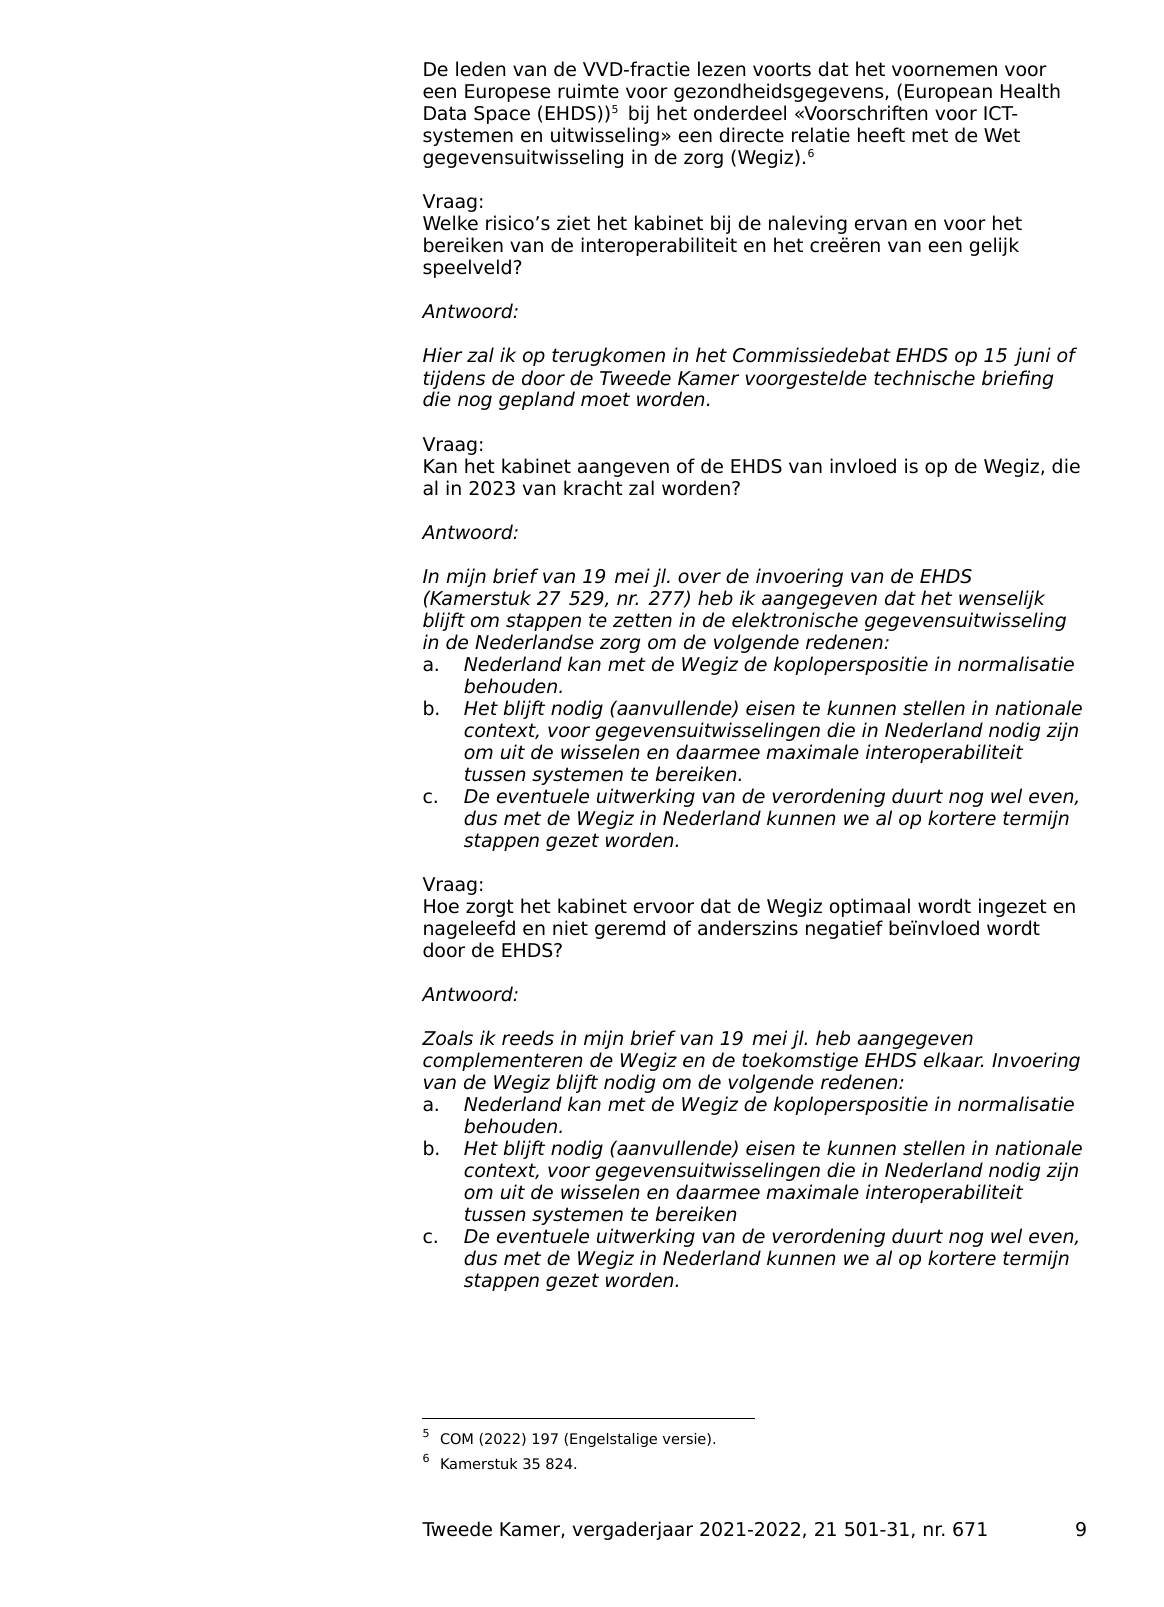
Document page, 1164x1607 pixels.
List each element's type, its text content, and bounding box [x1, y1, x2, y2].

text Kamerstuk 35 824. [422, 1452, 1087, 1474]
text b. Het blijft nodig (aanvullende) eisen te kunnen stellen in nationale context, voor gegevensuitwisselingen die in Nederland nodig zijn om uit de wisselen en daarmee maximale interoperabiliteit tussen systemen te bereiken [422, 1138, 1087, 1226]
subtitle Antwoord: [422, 522, 1087, 544]
text a. Nederland kan met de Wegiz de koploperspositie in normalisatie behouden. [422, 1094, 1087, 1138]
text c. De eventuele uitwerking van de verordening duurt nog wel even, dus met de Wegiz in Nederland kunnen we al op kortere termijn stappen gezet worden. [422, 786, 1087, 852]
text Welke risico’s ziet het kabinet bij de naleving ervan en voor het bereiken van de interoperabiliteit en het creëren van een gelijk speelveld? [422, 213, 1087, 279]
text In mijn brief van 19 mei jl. over de invoering van de EHDS (Kamerstuk 27 529, nr. 277) heb ik aangegeven dat het wenselijk blijft om stappen te zetten in de elektronische gegevensuitwisseling in de Nederlandse zorg om de volgende redenen: [422, 566, 1087, 654]
text c. De eventuele uitwerking van de verordening duurt nog wel even, dus met de Wegiz in Nederland kunnen we al op kortere termijn stappen gezet worden. [422, 1226, 1087, 1292]
text b. Het blijft nodig (aanvullende) eisen te kunnen stellen in nationale context, voor gegevensuitwisselingen die in Nederland nodig zijn om uit de wisselen en daarmee maximale interoperabiliteit tussen systemen te bereiken. [422, 698, 1087, 786]
subtitle Vraag: [422, 191, 1087, 213]
text Hier zal ik op terugkomen in het Commissiedebat EHDS op 15 juni of tijdens de door de Tweede Kamer voorgestelde technische briefing die nog gepland moet worden. [422, 345, 1087, 411]
text De leden van de VVD-fractie lezen voorts dat het voornemen voor een Europese ruimte voor gezondheidsgegevens, (European Health Data Space (EHDS)) bij het onderdeel «Voorschriften voor ICT-systemen en uitwisseling» een directe relatie heeft met de Wet gegevensuitwisseling in de zorg (Wegiz). [422, 59, 1087, 169]
subtitle Antwoord: [422, 984, 1087, 1006]
text Zoals ik reeds in mijn brief van 19 mei jl. heb aangegeven complementeren de Wegiz en de toekomstige EHDS elkaar. Invoering van de Wegiz blijft nodig om de volgende redenen: [422, 1028, 1087, 1094]
text Kan het kabinet aangeven of de EHDS van invloed is op de Wegiz, die al in 2023 van kracht zal worden? [422, 456, 1087, 499]
subtitle Antwoord: [422, 301, 1087, 323]
subtitle Vraag: [422, 433, 1087, 456]
text Hoe zorgt het kabinet ervoor dat de Wegiz optimaal wordt ingezet en nageleefd en niet geremd of anderszins negatief beïnvloed wordt door de EHDS? [422, 896, 1087, 962]
text a. Nederland kan met de Wegiz de koploperspositie in normalisatie behouden. [422, 654, 1087, 698]
subtitle Vraag: [422, 874, 1087, 896]
text COM (2022) 197 (Engelstalige versie). [422, 1427, 1087, 1449]
